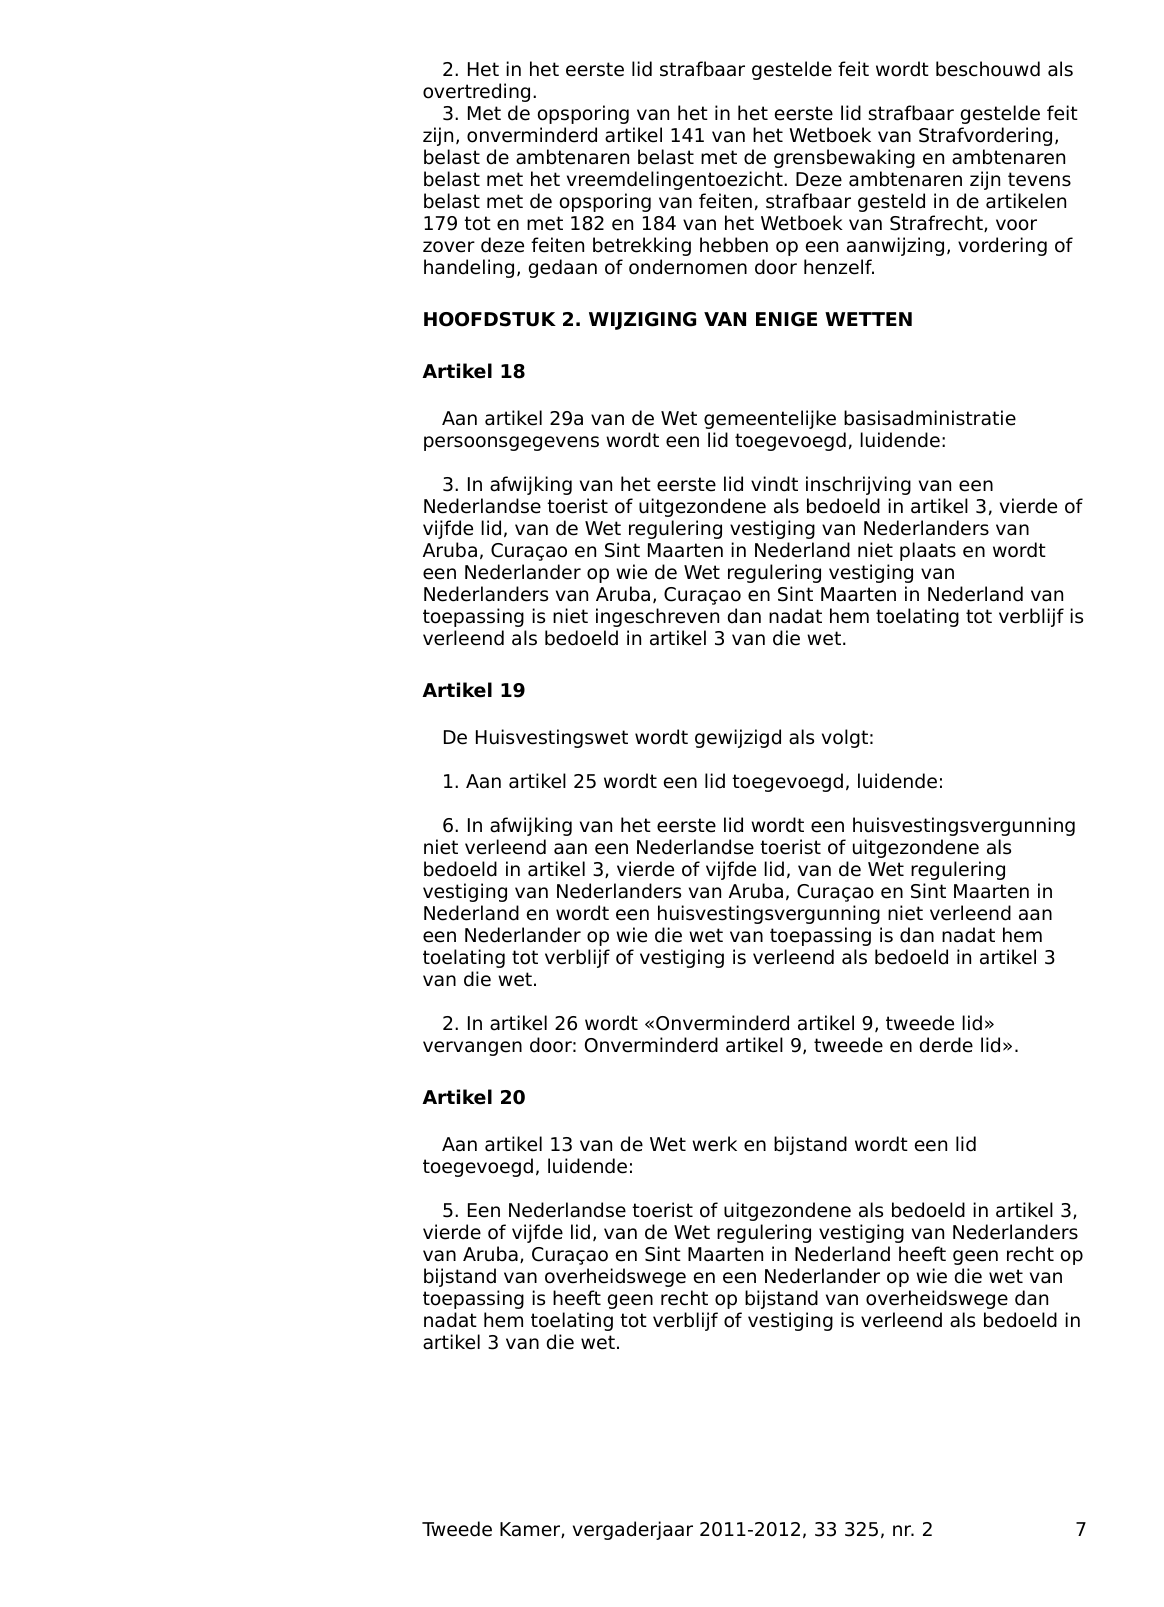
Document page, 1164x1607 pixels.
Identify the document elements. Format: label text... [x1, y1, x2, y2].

text 5. Een Nederlandse toerist of uitgezondene als bedoeld in artikel 3, vierde of vijfde lid, van de Wet regulering vestiging van Nederlanders van Aruba, Curaçao en Sint Maarten in Nederland heeft geen recht op bijstand van overheidswege en een Nederlander op wie die wet van toepassing is heeft geen recht op bijstand van overheidswege dan nadat hem toelating tot verblijf of vestiging is verleend als bedoeld in artikel 3 van die wet. [422, 1200, 1087, 1354]
subtitle Artikel 20 [422, 1087, 1087, 1109]
subtitle Artikel 19 [422, 680, 1087, 702]
subtitle HOOFDSTUK 2. WIJZIGING VAN ENIGE WETTEN [422, 309, 1087, 331]
text Aan artikel 13 van de Wet werk en bijstand wordt een lid toegevoegd, luidende: [422, 1134, 1087, 1178]
text 2. In artikel 26 wordt «Onverminderd artikel 9, tweede lid» vervangen door: Onverminderd artikel 9, tweede en derde lid». [422, 1013, 1087, 1057]
text 2. Het in het eerste lid strafbaar gestelde feit wordt beschouwd als overtreding. [422, 59, 1087, 103]
subtitle Artikel 18 [422, 361, 1087, 383]
text 3. In afwijking van het eerste lid vindt inschrijving van een Nederlandse toerist of uitgezondene als bedoeld in artikel 3, vierde of vijfde lid, van de Wet regulering vestiging van Nederlanders van Aruba, Curaçao en Sint Maarten in Nederland niet plaats en wordt een Nederlander op wie de Wet regulering vestiging van Nederlanders van Aruba, Curaçao en Sint Maarten in Nederland van toepassing is niet ingeschreven dan nadat hem toelating tot verblijf is verleend als bedoeld in artikel 3 van die wet. [422, 474, 1087, 650]
text 6. In afwijking van het eerste lid wordt een huisvestingsvergunning niet verleend aan een Nederlandse toerist of uitgezondene als bedoeld in artikel 3, vierde of vijfde lid, van de Wet regulering vestiging van Nederlanders van Aruba, Curaçao en Sint Maarten in Nederland en wordt een huisvestingsvergunning niet verleend aan een Nederlander op wie die wet van toepassing is dan nadat hem toelating tot verblijf of vestiging is verleend als bedoeld in artikel 3 van die wet. [422, 815, 1087, 991]
text 1. Aan artikel 25 wordt een lid toegevoegd, luidende: [422, 771, 1087, 793]
text 3. Met de opsporing van het in het eerste lid strafbaar gestelde feit zijn, onverminderd artikel 141 van het Wetboek van Strafvordering, belast de ambtenaren belast met de grensbewaking en ambtenaren belast met het vreemdelingentoezicht. Deze ambtenaren zijn tevens belast met de opsporing van feiten, strafbaar gesteld in de artikelen 179 tot en met 182 en 184 van het Wetboek van Strafrecht, voor zover deze feiten betrekking hebben op een aanwijzing, vordering of handeling, gedaan of ondernomen door henzelf. [422, 103, 1087, 279]
text De Huisvestingswet wordt gewijzigd als volgt: [422, 727, 1087, 749]
text Aan artikel 29a van de Wet gemeentelijke basisadministratie persoonsgegevens wordt een lid toegevoegd, luidende: [422, 408, 1087, 452]
